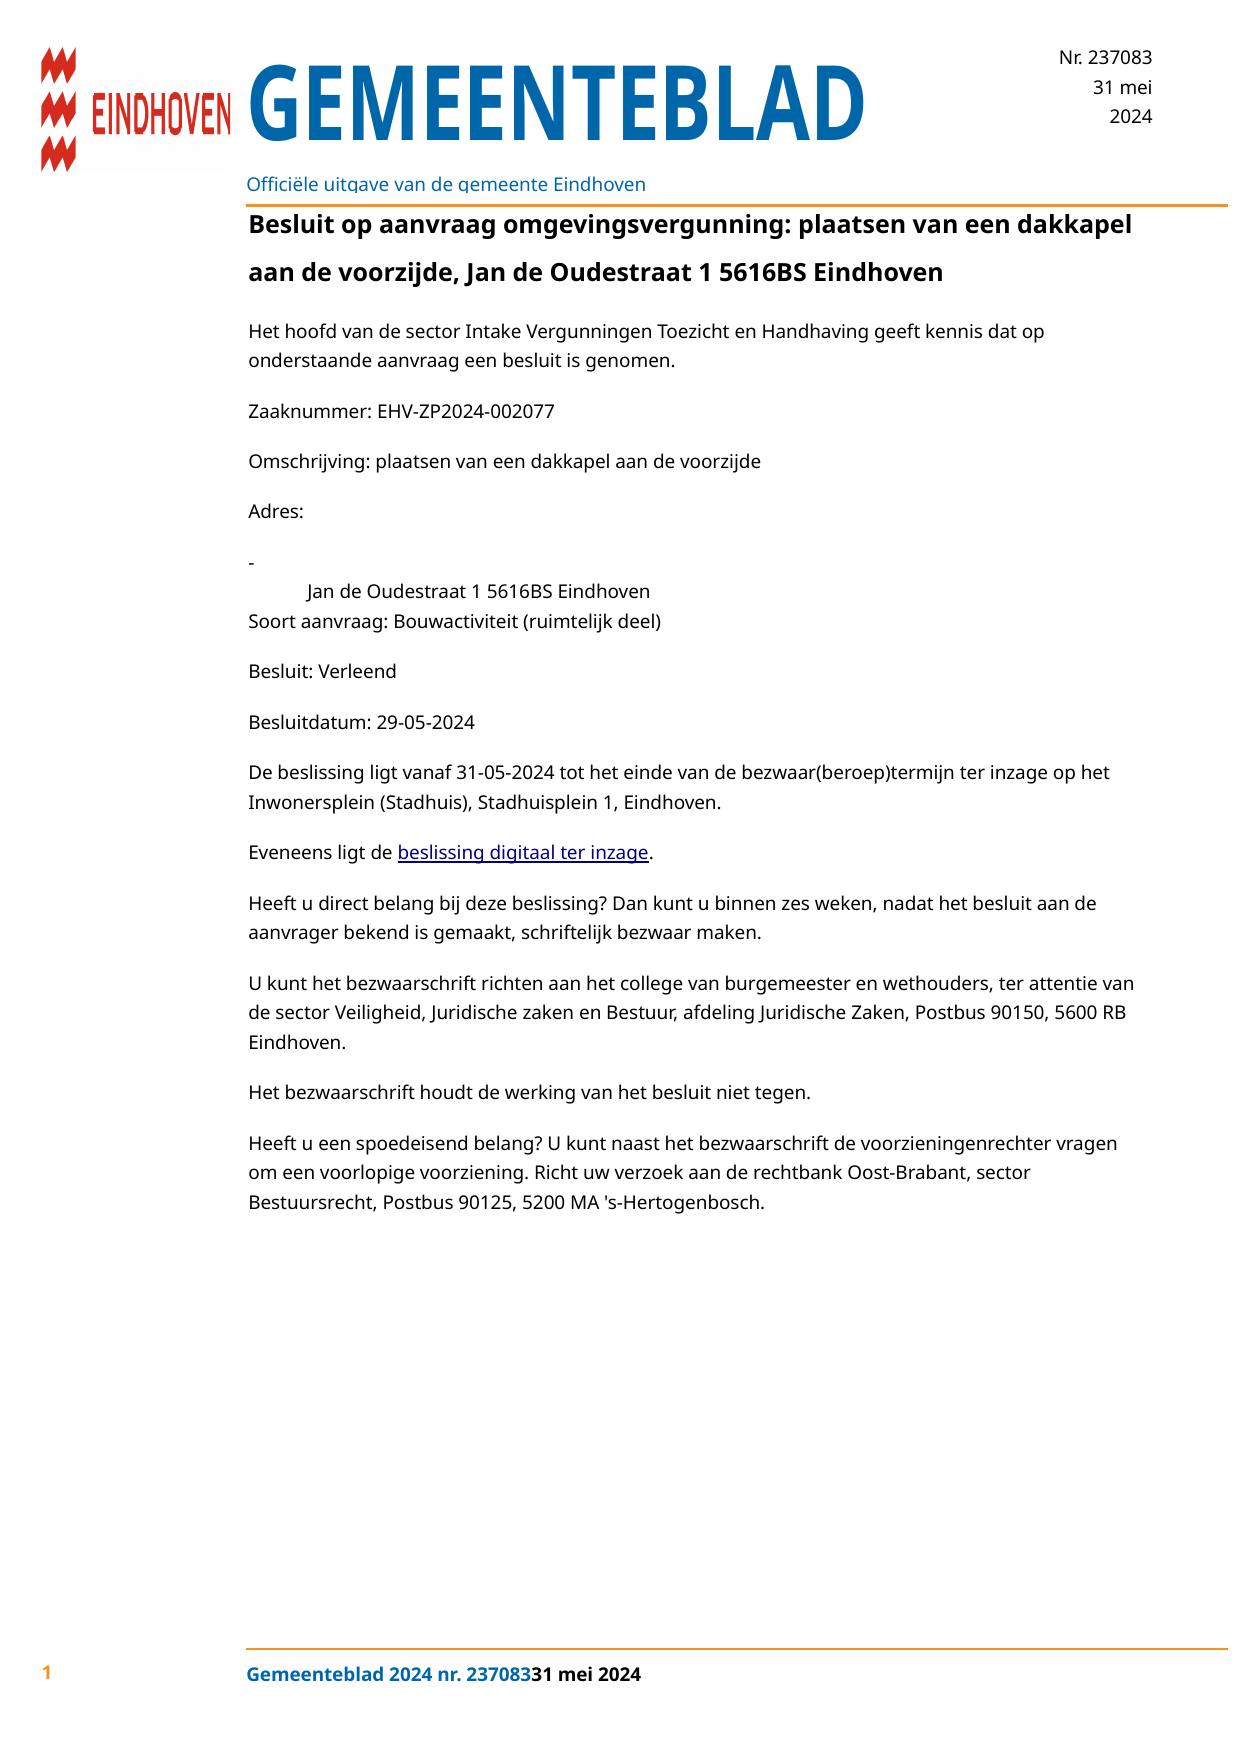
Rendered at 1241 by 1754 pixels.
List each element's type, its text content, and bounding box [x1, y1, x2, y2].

text Het bezwaarschrift houdt de werking van het besluit niet tegen. [248, 1079, 1152, 1105]
text Besluit op aanvraag omgevingsvergunning: plaatsen van een dakkapel aan de voorzijde, Jan de Oudestraat 1 5616BS Eindhoven [248, 207, 1152, 288]
text Zaaknummer: EHV-ZP2024-002077 [248, 398, 1152, 424]
text Heeft u een spoedeisend belang? U kunt naast het bezwaarschrift de voorzieningenrechter vragen om een voorlopige voorziening. Richt uw verzoek aan de rechtbank Oost-Brabant, sector Bestuursrecht, Postbus 90125, 5200 MA 's-Hertogenbosch. [248, 1130, 1152, 1215]
text Heeft u direct belang bij deze beslissing? Dan kunt u binnen zes weken, nadat het besluit aan de aanvrager bekend is gemaakt, schriftelijk bezwaar maken. [248, 890, 1152, 945]
picture [41, 47, 231, 172]
list Jan de Oudestraat 1 5616BS Eindhoven [248, 579, 1152, 604]
text Besluitdatum: 29-05-2024 [248, 709, 1152, 735]
text Het hoofd van de sector Intake Vergunningen Toezicht en Handhaving geeft kennis dat op onderstaande aanvraag een besluit is genomen. [248, 318, 1152, 373]
text Adres: [248, 499, 1152, 524]
text Soort aanvraag: Bouwactiviteit (ruimtelijk deel) [248, 608, 1152, 634]
text Omschrijving: plaatsen van een dakkapel aan de voorzijde [248, 448, 1152, 474]
text U kunt het bezwaarschrift richten aan het college van burgemeester en wethouders, ter attentie van de sector Veiligheid, Juridische zaken en Bestuur, afdeling Juridische Zaken, Postbus 90150, 5600 RB Eindhoven. [248, 970, 1152, 1055]
text Besluit: Verleend [248, 659, 1152, 684]
text De beslissing ligt vanaf 31-05-2024 tot het einde van de bezwaar(beroep)termijn ter inzage op het Inwonersplein (Stadhuis), Stadhuisplein 1, Eindhoven. [248, 759, 1152, 815]
text Eveneens ligt de beslissing digitaal ter inzage. [248, 839, 1152, 865]
